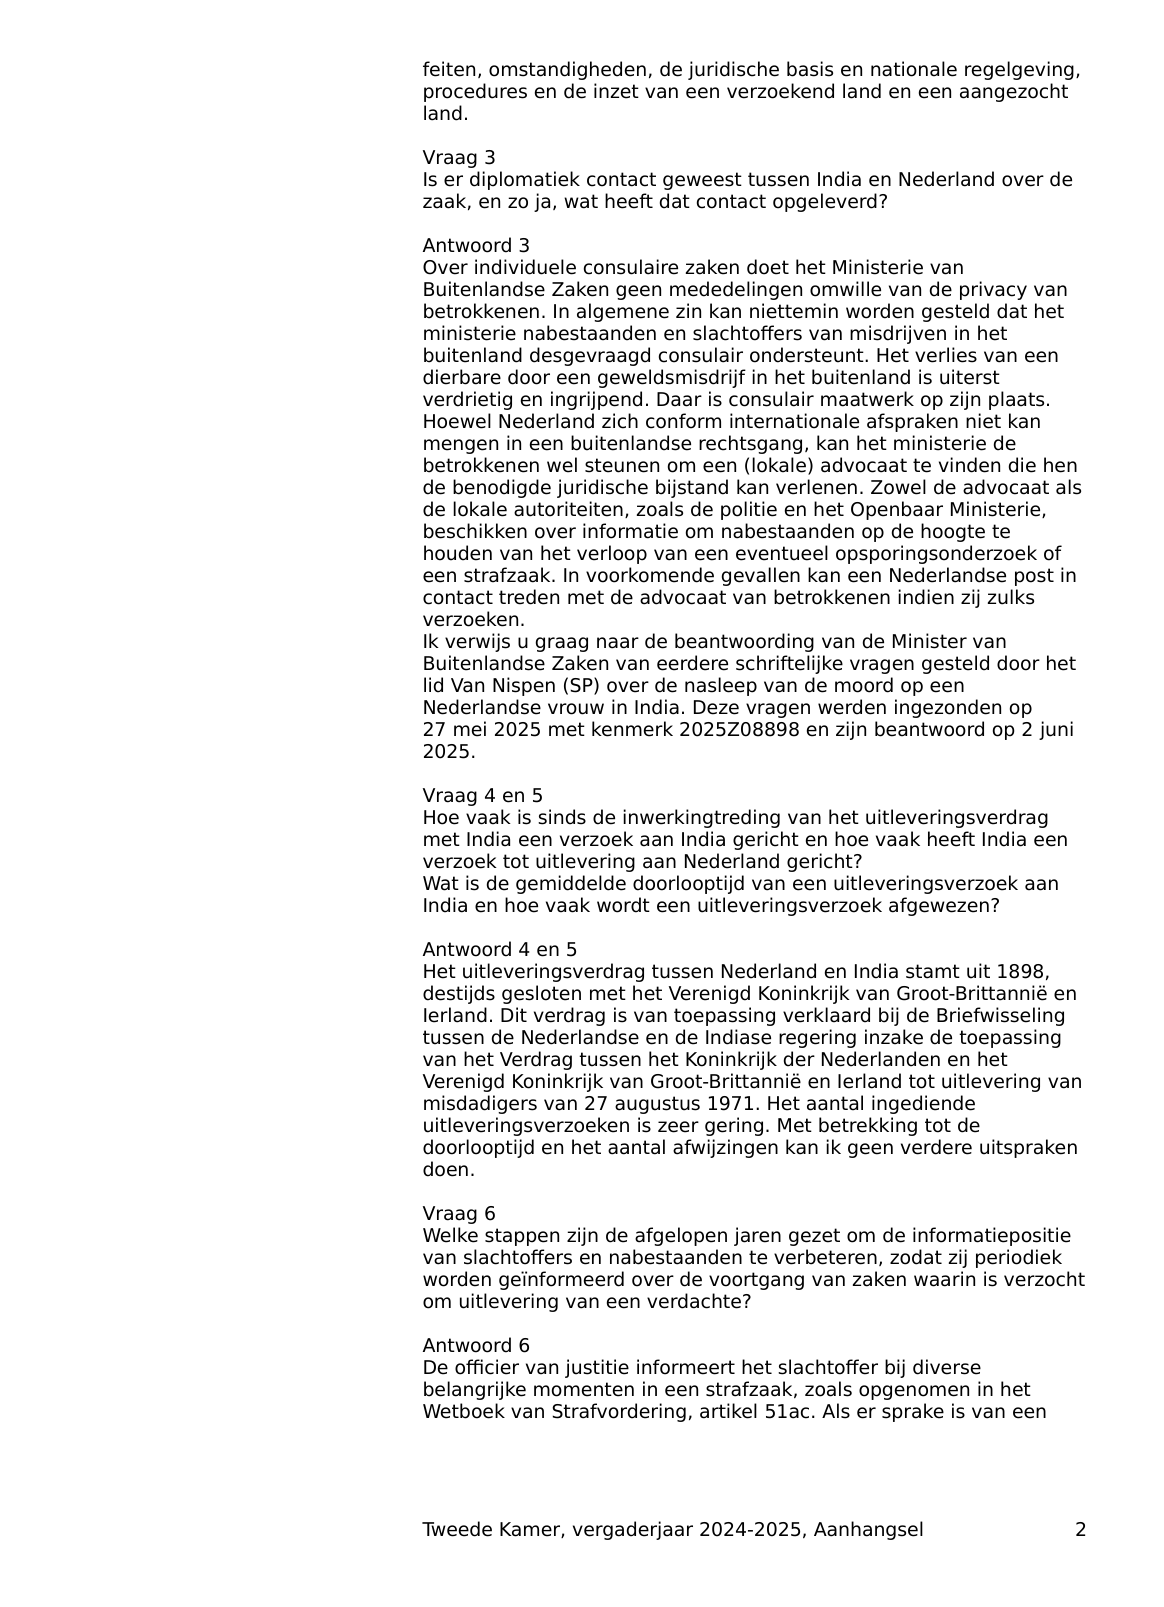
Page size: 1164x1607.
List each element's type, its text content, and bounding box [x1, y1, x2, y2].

text Is er diplomatiek contact geweest tussen India en Nederland over de zaak, en zo ja, wat heeft dat contact opgeleverd? [422, 169, 1087, 213]
text Vraag 4 en 5 [422, 785, 1087, 807]
text Ik verwijs u graag naar de beantwoording van de Minister van Buitenlandse Zaken van eerdere schriftelijke vragen gesteld door het lid Van Nispen (SP) over de nasleep van de moord op een Nederlandse vrouw in India. Deze vragen werden ingezonden op 27 mei 2025 met kenmerk 2025Z08898 en zijn beantwoord op 2 juni 2025. [422, 631, 1087, 763]
text De officier van justitie informeert het slachtoffer bij diverse belangrijke momenten in een strafzaak, zoals opgenomen in het Wetboek van Strafvordering, artikel 51ac. Als er sprake is van een [422, 1357, 1087, 1423]
text Wat is de gemiddelde doorlooptijd van een uitleveringsverzoek aan India en hoe vaak wordt een uitleveringsverzoek afgewezen? [422, 873, 1087, 917]
text Antwoord 6 [422, 1335, 1087, 1357]
text Het uitleveringsverdrag tussen Nederland en India stamt uit 1898, destijds gesloten met het Verenigd Koninkrijk van Groot-Brittannië en Ierland. Dit verdrag is van toepassing verklaard bij de Briefwisseling tussen de Nederlandse en de Indiase regering inzake de toepassing van het Verdrag tussen het Koninkrijk der Nederlanden en het Verenigd Koninkrijk van Groot-Brittannië en Ierland tot uitlevering van misdadigers van 27 augustus 1971. Het aantal ingediende uitleveringsverzoeken is zeer gering. Met betrekking tot de doorlooptijd en het aantal afwijzingen kan ik geen verdere uitspraken doen. [422, 961, 1087, 1181]
text Over individuele consulaire zaken doet het Ministerie van Buitenlandse Zaken geen mededelingen omwille van de privacy van betrokkenen. In algemene zin kan niettemin worden gesteld dat het ministerie nabestaanden en slachtoffers van misdrijven in het buitenland desgevraagd consulair ondersteunt. Het verlies van een dierbare door een geweldsmisdrijf in het buitenland is uiterst verdrietig en ingrijpend. Daar is consulair maatwerk op zijn plaats. Hoewel Nederland zich conform internationale afspraken niet kan mengen in een buitenlandse rechtsgang, kan het ministerie de betrokkenen wel steunen om een (lokale) advocaat te vinden die hen de benodigde juridische bijstand kan verlenen. Zowel de advocaat als de lokale autoriteiten, zoals de politie en het Openbaar Ministerie, beschikken over informatie om nabestaanden op de hoogte te houden van het verloop van een eventueel opsporingsonderzoek of een strafzaak. In voorkomende gevallen kan een Nederlandse post in contact treden met de advocaat van betrokkenen indien zij zulks verzoeken. [422, 257, 1087, 631]
text Vraag 6 [422, 1203, 1087, 1225]
text Hoe vaak is sinds de inwerkingtreding van het uitleveringsverdrag met India een verzoek aan India gericht en hoe vaak heeft India een verzoek tot uitlevering aan Nederland gericht? [422, 807, 1087, 873]
text feiten, omstandigheden, de juridische basis en nationale regelgeving, procedures en de inzet van een verzoekend land en een aangezocht land. [422, 59, 1087, 125]
text Antwoord 3 [422, 235, 1087, 257]
text Welke stappen zijn de afgelopen jaren gezet om de informatiepositie van slachtoffers en nabestaanden te verbeteren, zodat zij periodiek worden geïnformeerd over de voortgang van zaken waarin is verzocht om uitlevering van een verdachte? [422, 1225, 1087, 1313]
text Antwoord 4 en 5 [422, 939, 1087, 961]
text Vraag 3 [422, 147, 1087, 169]
